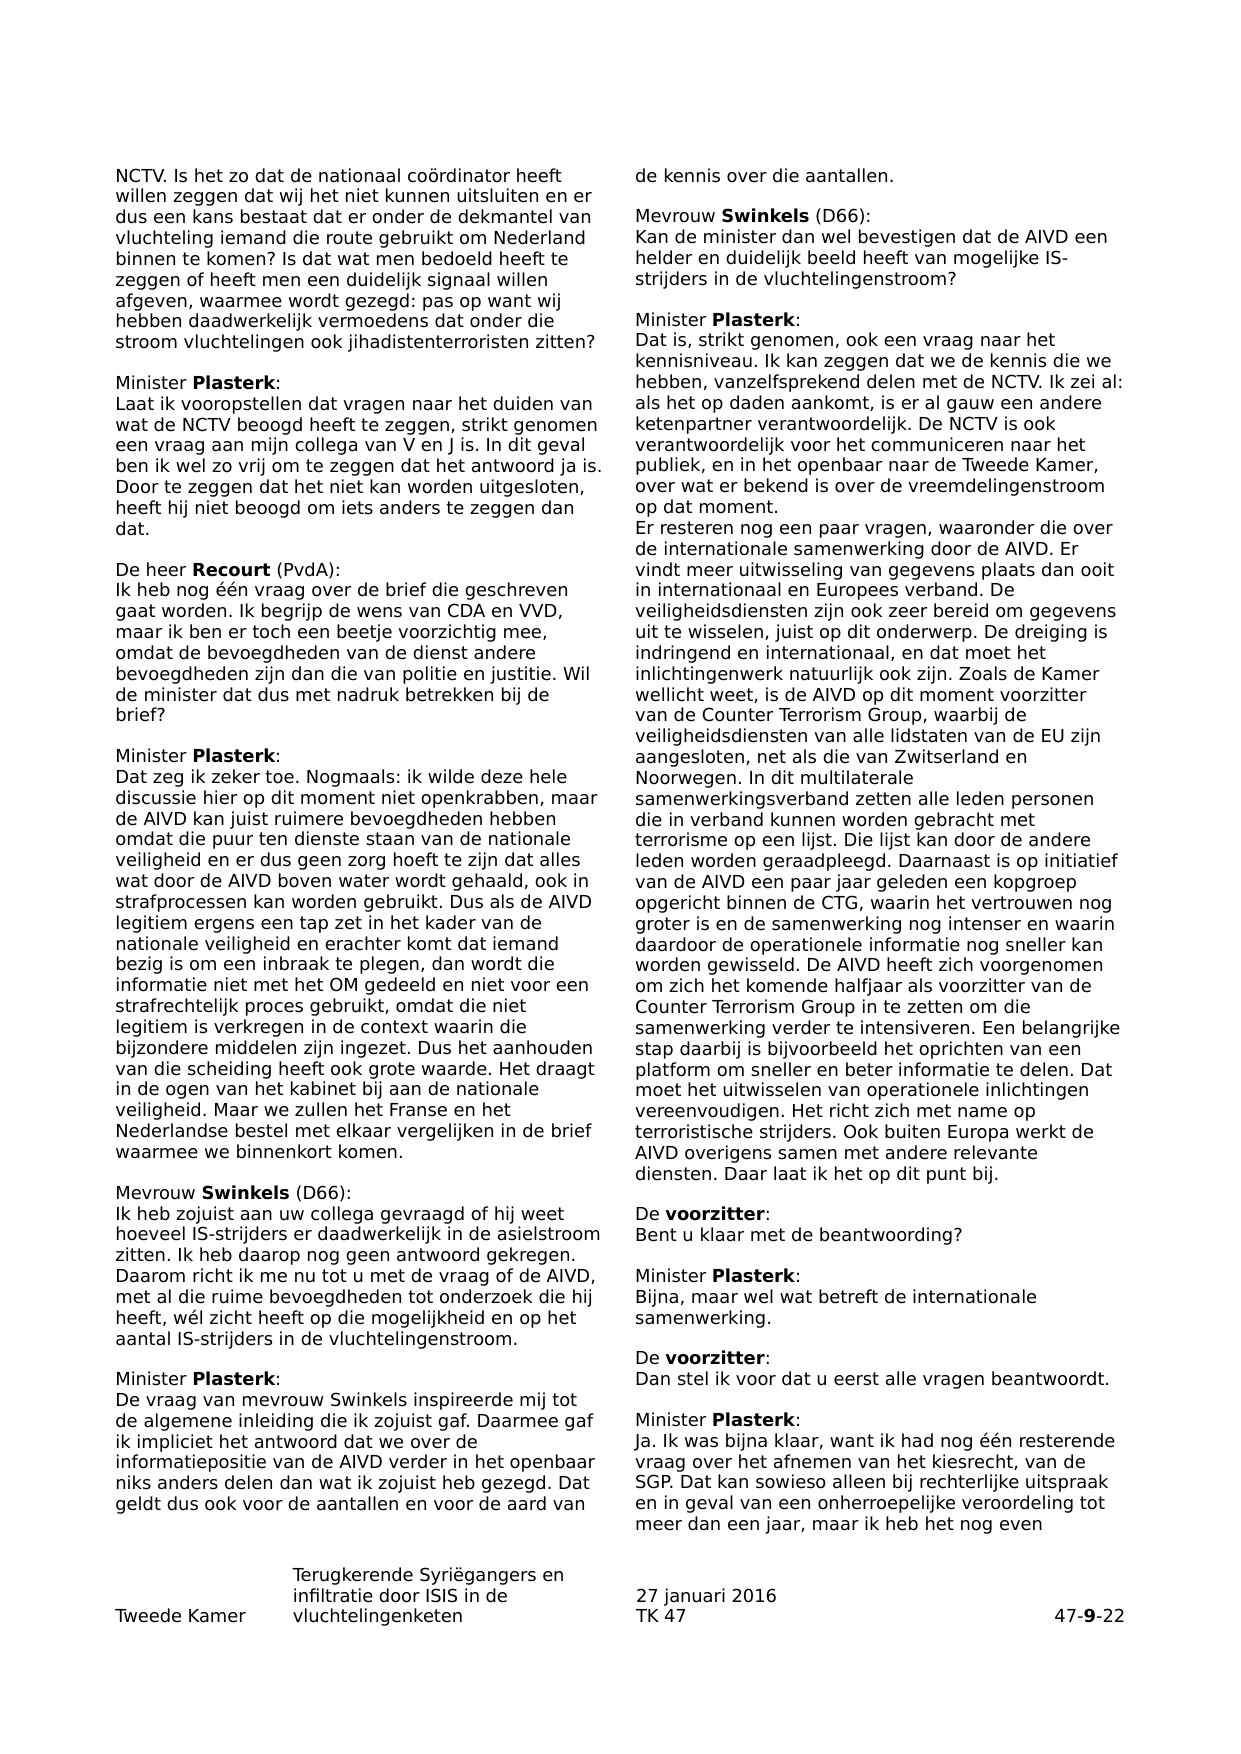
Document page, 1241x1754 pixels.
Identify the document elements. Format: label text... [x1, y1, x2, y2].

text Kan de minister dan wel bevestigen dat de AIVD een helder en duidelijk beeld heeft van mogelijke IS-strijders in de vluchtelingenstroom? [635, 227, 1125, 289]
text Bijna, maar wel wat betreft de internationale samenwerking. [635, 1287, 1125, 1328]
text Minister Plasterk: [115, 1369, 605, 1390]
text Minister Plasterk: [635, 1410, 1125, 1431]
text Minister Plasterk: [115, 373, 605, 393]
text Bent u klaar met de beantwoording? [635, 1225, 1125, 1246]
text de kennis over die aantallen. [635, 165, 1125, 186]
text Ik heb zojuist aan uw collega gevraagd of hij weet hoeveel IS-strijders er daadwerkelijk in de asielstroom zitten. Ik heb daarop nog geen antwoord gekregen. Daarom richt ik me nu tot u met de vraag of de AIVD, met al die ruime bevoegdheden tot onderzoek die hij heeft, wél zicht heeft op die mogelijkheid en op het aantal IS-strijders in de vluchtelingenstroom. [115, 1203, 605, 1349]
text Er resteren nog een paar vragen, waaronder die over de internationale samenwerking door de AIVD. Er vindt meer uitwisseling van gegevens plaats dan ooit in internationaal en Europees verband. De veiligheidsdiensten zijn ook zeer bereid om gegevens uit te wisselen, juist op dit onderwerp. De dreiging is indringend en internationaal, en dat moet het inlichtingenwerk natuurlijk ook zijn. Zoals de Kamer wellicht weet, is de AIVD op dit moment voorzitter van de Counter Terrorism Group, waarbij de veiligheidsdiensten van alle lidstaten van de EU zijn aangesloten, net als die van Zwitserland en Noorwegen. In dit multilaterale samenwerkingsverband zetten alle leden personen die in verband kunnen worden gebracht met terrorisme op een lijst. Die lijst kan door de andere leden worden geraadpleegd. Daarnaast is op initiatief van de AIVD een paar jaar geleden een kopgroep opgericht binnen de CTG, waarin het vertrouwen nog groter is en de samenwerking nog intenser en waarin daardoor de operationele informatie nog sneller kan worden gewisseld. De AIVD heeft zich voorgenomen om zich het komende halfjaar als voorzitter van de Counter Terrorism Group in te zetten om die samenwerking verder te intensiveren. Een belangrijke stap daarbij is bijvoorbeeld het oprichten van een platform om sneller en beter informatie te delen. Dat moet het uitwisselen van operationele inlichtingen vereenvoudigen. Het richt zich met name op terroristische strijders. Ook buiten Europa werkt de AIVD overigens samen met andere relevante diensten. Daar laat ik het op dit punt bij. [635, 518, 1125, 1184]
text Dat is, strikt genomen, ook een vraag naar het kennisniveau. Ik kan zeggen dat we de kennis die we hebben, vanzelfsprekend delen met de NCTV. Ik zei al: als het op daden aankomt, is er al gauw een andere ketenpartner verantwoordelijk. De NCTV is ook verantwoordelijk voor het communiceren naar het publiek, en in het openbaar naar de Tweede Kamer, over wat er bekend is over de vreemdelingenstroom op dat moment. [635, 330, 1125, 518]
text De voorzitter: [635, 1204, 1125, 1225]
text Dan stel ik voor dat u eerst alle vragen beantwoordt. [635, 1369, 1125, 1390]
text Ja. Ik was bijna klaar, want ik had nog één resterende vraag over het afnemen van het kiesrecht, van de SGP. Dat kan sowieso alleen bij rechterlijke uitspraak en in geval van een onherroepelijke veroordeling tot meer dan een jaar, maar ik heb het nog even [635, 1431, 1125, 1535]
text Minister Plasterk: [635, 309, 1125, 330]
text Laat ik vooropstellen dat vragen naar het duiden van wat de NCTV beoogd heeft te zeggen, strikt genomen een vraag aan mijn collega van V en J is. In dit geval ben ik wel zo vrij om te zeggen dat het antwoord ja is. Door te zeggen dat het niet kan worden uitgesloten, heeft hij niet beoogd om iets anders te zeggen dan dat. [115, 393, 605, 539]
text De heer Recourt (PvdA): [115, 559, 605, 580]
text Mevrouw Swinkels (D66): [635, 206, 1125, 227]
text De voorzitter: [635, 1348, 1125, 1369]
text NCTV. Is het zo dat de nationaal coördinator heeft willen zeggen dat wij het niet kunnen uitsluiten en er dus een kans bestaat dat er onder de dekmantel van vluchteling iemand die route gebruikt om Nederland binnen te komen? Is dat wat men bedoeld heeft te zeggen of heeft men een duidelijk signaal willen afgeven, waarmee wordt gezegd: pas op want wij hebben daadwerkelijk vermoedens dat onder die stroom vluchtelingen ook jihadistenterroristen zitten? [115, 165, 605, 353]
text Mevrouw Swinkels (D66): [115, 1182, 605, 1203]
text Minister Plasterk: [635, 1266, 1125, 1287]
text Minister Plasterk: [115, 746, 605, 767]
text Ik heb nog één vraag over de brief die geschreven gaat worden. Ik begrijp de wens van CDA en VVD, maar ik ben er toch een beetje voorzichtig mee, omdat de bevoegdheden van de dienst andere bevoegdheden zijn dan die van politie en justitie. Wil de minister dat dus met nadruk betrekken bij de brief? [115, 580, 605, 726]
text Dat zeg ik zeker toe. Nogmaals: ik wilde deze hele discussie hier op dit moment niet openkrabben, maar de AIVD kan juist ruimere bevoegdheden hebben omdat die puur ten dienste staan van de nationale veiligheid en er dus geen zorg hoeft te zijn dat alles wat door de AIVD boven water wordt gehaald, ook in strafprocessen kan worden gebruikt. Dus als de AIVD legitiem ergens een tap zet in het kader van de nationale veiligheid en erachter komt dat iemand bezig is om een inbraak te plegen, dan wordt die informatie niet met het OM gedeeld en niet voor een strafrechtelijk proces gebruikt, omdat die niet legitiem is verkregen in de context waarin die bijzondere middelen zijn ingezet. Dus het aanhouden van die scheiding heeft ook grote waarde. Het draagt in de ogen van het kabinet bij aan de nationale veiligheid. Maar we zullen het Franse en het Nederlandse bestel met elkaar vergelijken in de brief waarmee we binnenkort komen. [115, 767, 605, 1162]
text De vraag van mevrouw Swinkels inspireerde mij tot de algemene inleiding die ik zojuist gaf. Daarmee gaf ik impliciet het antwoord dat we over de informatiepositie van de AIVD verder in het openbaar niks anders delen dan wat ik zojuist heb gezegd. Dat geldt dus ook voor de aantallen en voor de aard van [115, 1390, 605, 1515]
